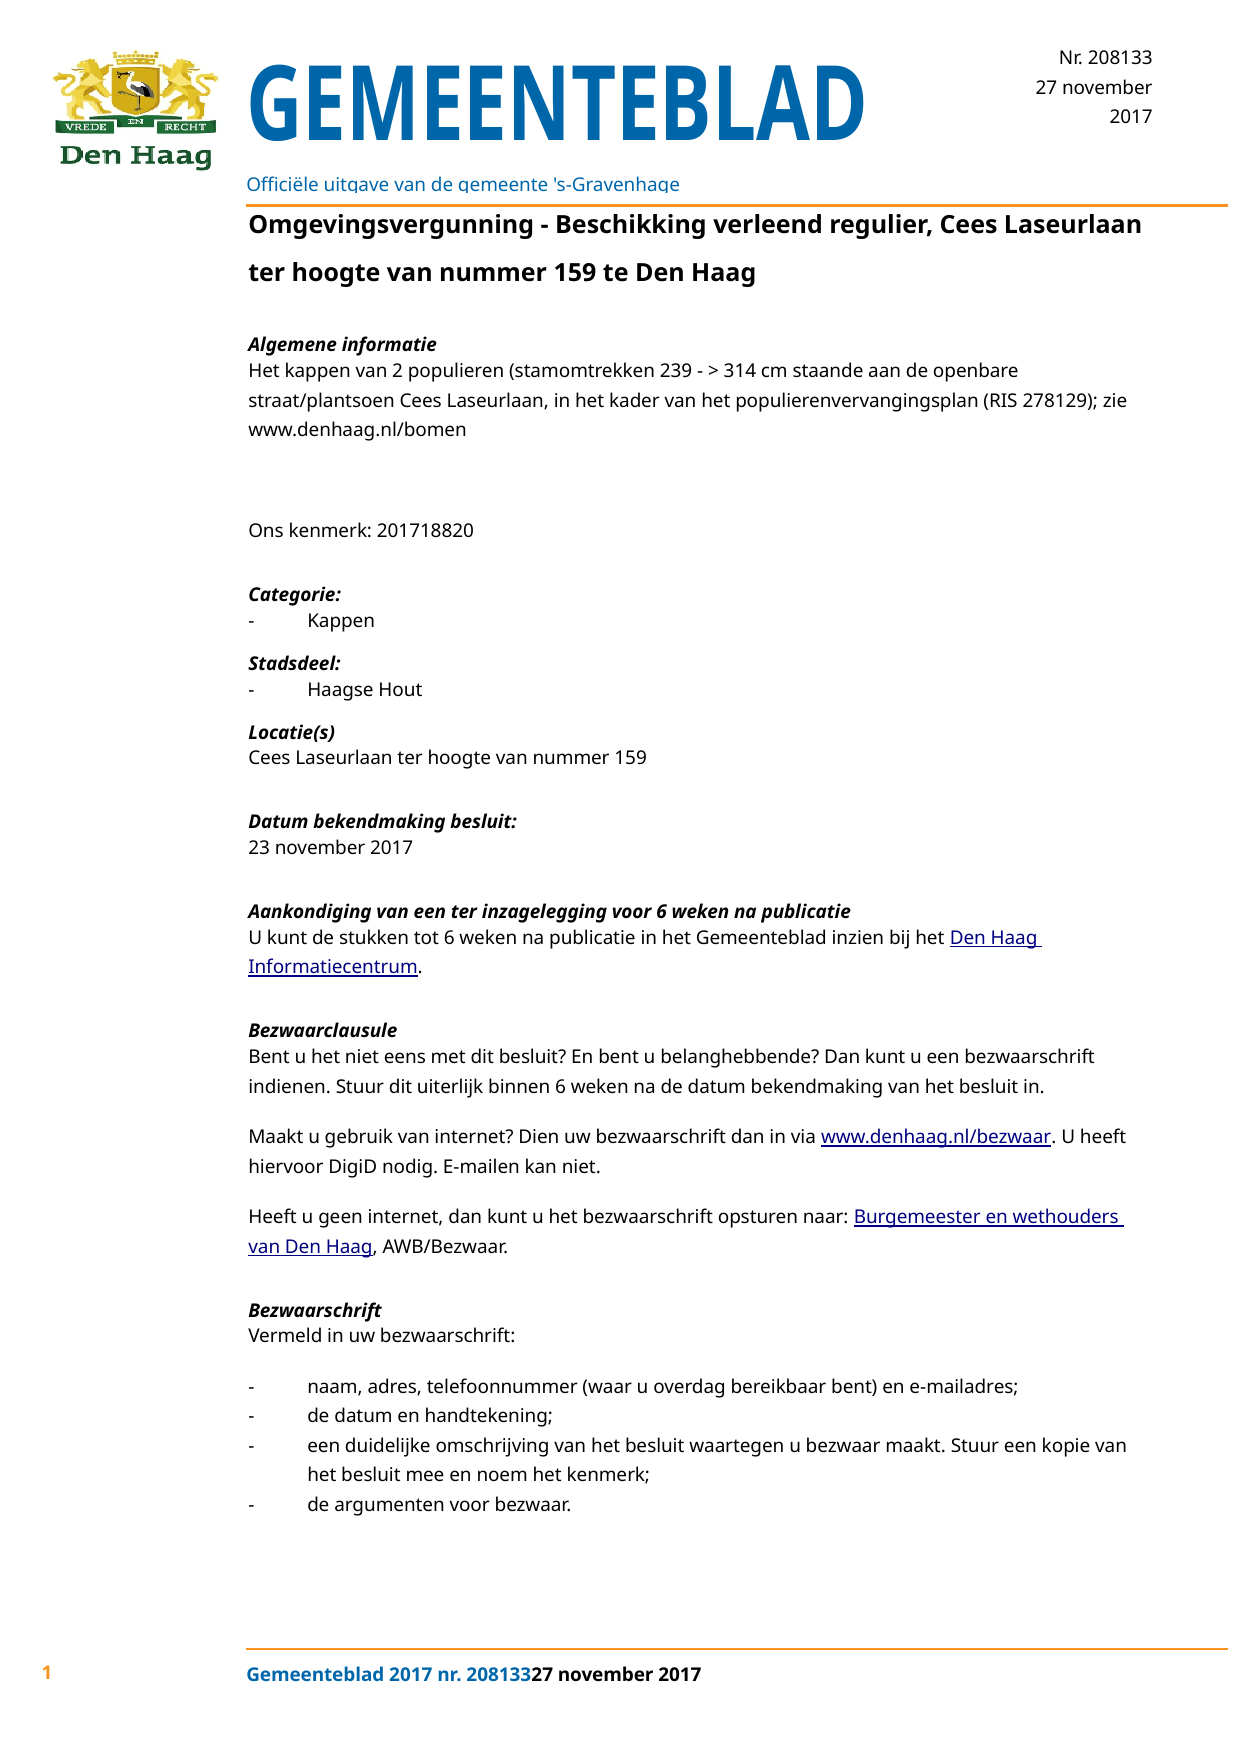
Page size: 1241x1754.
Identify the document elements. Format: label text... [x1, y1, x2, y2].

text Aankondiging van een ter inzagelegging voor 6 weken na publicatie [248, 898, 1152, 924]
text Vermeld in uw bezwaarschrift: [248, 1322, 1152, 1348]
text Algemene informatie [248, 331, 1152, 357]
text U kunt de stukken tot 6 weken na publicatie in het Gemeenteblad inzien bij het Den Haag Informatiecentrum. [248, 924, 1152, 979]
list Haagse Hout [248, 676, 1152, 701]
text Locatie(s) [248, 719, 1152, 744]
text Heeft u geen internet, dan kunt u het bezwaarschrift opsturen naar: Burgemeester en wethouders van Den Haag, AWB/Bezwaar. [248, 1203, 1152, 1258]
text Cees Laseurlaan ter hoogte van nummer 159 [248, 744, 1152, 770]
text Stadsdeel: [248, 650, 1152, 676]
text Omgevingsvergunning - Beschikking verleend regulier, Cees Laseurlaan ter hoogte van nummer 159 te Den Haag [248, 207, 1152, 288]
text Maakt u gebruik van internet? Dien uw bezwaarschrift dan in via www.denhaag.nl/bezwaar. U heeft hiervoor DigiD nodig. E-mailen kan niet. [248, 1123, 1152, 1178]
list de datum en handtekening; [248, 1402, 1152, 1428]
text Ons kenmerk: 201718820 [248, 517, 1152, 543]
text Categorie: [248, 581, 1152, 607]
text Bent u het niet eens met dit besluit? En bent u belanghebbende? Dan kunt u een bezwaarschrift indienen. Stuur dit uiterlijk binnen 6 weken na de datum bekendmaking van het besluit in. [248, 1043, 1152, 1098]
text Bezwaarclausule [248, 1017, 1152, 1043]
text 23 november 2017 [248, 834, 1152, 860]
list een duidelijke omschrijving van het besluit waartegen u bezwaar maakt. Stuur een kopie van het besluit mee en noem het kenmerk; [248, 1432, 1152, 1487]
text Het kappen van 2 populieren (stamomtrekken 239 - > 314 cm staande aan de openbare straat/plantsoen Cees Laseurlaan, in het kader van het populierenvervangingsplan (RIS 278129); zie www.denhaag.nl/bomen [248, 357, 1152, 442]
list Kappen [248, 607, 1152, 633]
text Datum bekendmaking besluit: [248, 808, 1152, 834]
picture [41, 47, 231, 172]
list naam, adres, telefoonnummer (waar u overdag bereikbaar bent) en e-mailadres; [248, 1373, 1152, 1399]
list de argumenten voor bezwaar. [248, 1491, 1152, 1517]
text Bezwaarschrift [248, 1297, 1152, 1322]
